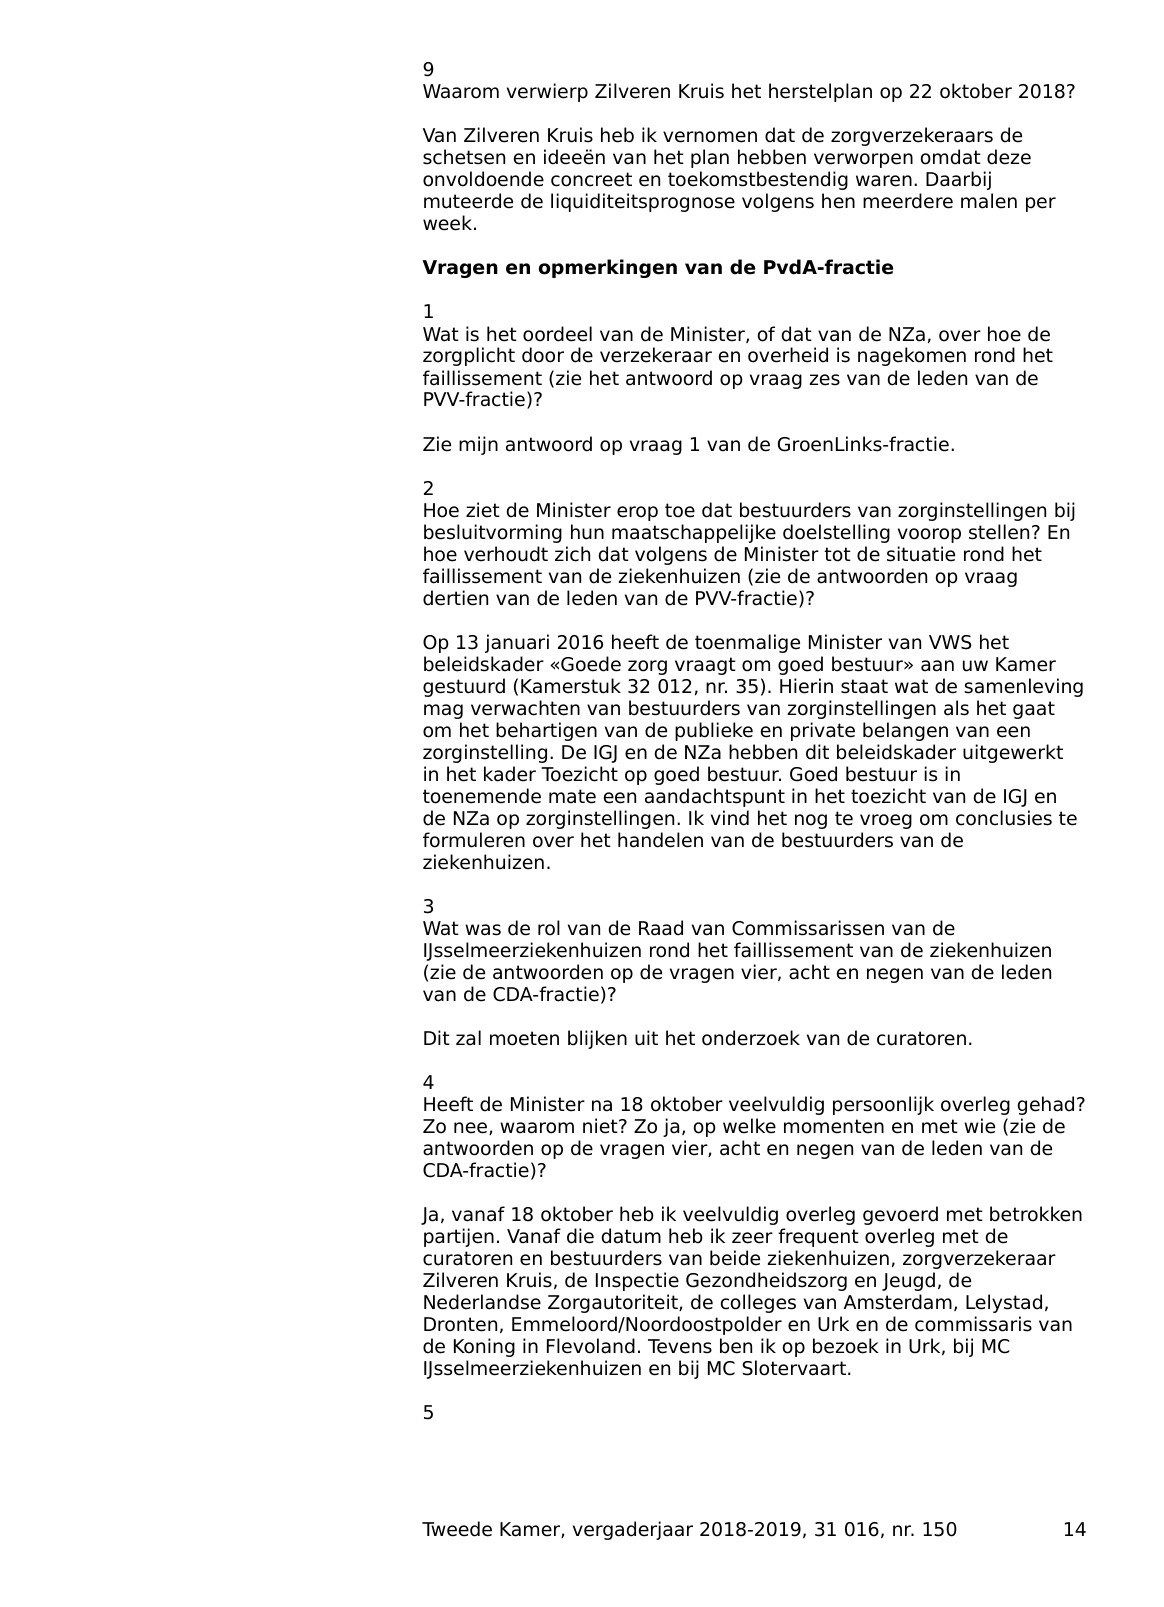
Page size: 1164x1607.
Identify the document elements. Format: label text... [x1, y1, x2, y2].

text 2 [422, 478, 1087, 500]
text 4 [422, 1072, 1087, 1094]
text 9 [422, 59, 1087, 81]
text 1 [422, 301, 1087, 323]
text Zie mijn antwoord op vraag 1 van de GroenLinks-fractie. [422, 433, 1087, 456]
text 3 [422, 896, 1087, 918]
text Dit zal moeten blijken uit het onderzoek van de curatoren. [422, 1028, 1087, 1050]
subtitle Vragen en opmerkingen van de PvdA-fractie [422, 257, 1087, 279]
text Op 13 januari 2016 heeft de toenmalige Minister van VWS het beleidskader «Goede zorg vraagt om goed bestuur» aan uw Kamer gestuurd (Kamerstuk 32 012, nr. 35). Hierin staat wat de samenleving mag verwachten van bestuurders van zorginstellingen als het gaat om het behartigen van de publieke en private belangen van een zorginstelling. De IGJ en de NZa hebben dit beleidskader uitgewerkt in het kader Toezicht op goed bestuur. Goed bestuur is in toenemende mate een aandachtspunt in het toezicht van de IGJ en de NZa op zorginstellingen. Ik vind het nog te vroeg om conclusies te formuleren over het handelen van de bestuurders van de ziekenhuizen. [422, 632, 1087, 873]
text Heeft de Minister na 18 oktober veelvuldig persoonlijk overleg gehad? Zo nee, waarom niet? Zo ja, op welke momenten en met wie (zie de antwoorden op de vragen vier, acht en negen van de leden van de CDA-fractie)? [422, 1094, 1087, 1182]
text Ja, vanaf 18 oktober heb ik veelvuldig overleg gevoerd met betrokken partijen. Vanaf die datum heb ik zeer frequent overleg met de curatoren en bestuurders van beide ziekenhuizen, zorgverzekeraar Zilveren Kruis, de Inspectie Gezondheidszorg en Jeugd, de Nederlandse Zorgautoriteit, de colleges van Amsterdam, Lelystad, Dronten, Emmeloord/Noordoostpolder en Urk en de commissaris van de Koning in Flevoland. Tevens ben ik op bezoek in Urk, bij MC IJsselmeerziekenhuizen en bij MC Slotervaart. [422, 1204, 1087, 1380]
text Waarom verwierp Zilveren Kruis het herstelplan op 22 oktober 2018? [422, 81, 1087, 103]
text 5 [422, 1402, 1087, 1424]
text Hoe ziet de Minister erop toe dat bestuurders van zorginstellingen bij besluitvorming hun maatschappelijke doelstelling voorop stellen? En hoe verhoudt zich dat volgens de Minister tot de situatie rond het faillissement van de ziekenhuizen (zie de antwoorden op vraag dertien van de leden van de PVV-fractie)? [422, 500, 1087, 609]
text Van Zilveren Kruis heb ik vernomen dat de zorgverzekeraars de schetsen en ideeën van het plan hebben verworpen omdat deze onvoldoende concreet en toekomstbestendig waren. Daarbij muteerde de liquiditeitsprognose volgens hen meerdere malen per week. [422, 125, 1087, 235]
text Wat was de rol van de Raad van Commissarissen van de IJsselmeerziekenhuizen rond het faillissement van de ziekenhuizen (zie de antwoorden op de vragen vier, acht en negen van de leden van de CDA-fractie)? [422, 918, 1087, 1006]
text Wat is het oordeel van de Minister, of dat van de NZa, over hoe de zorgplicht door de verzekeraar en overheid is nagekomen rond het faillissement (zie het antwoord op vraag zes van de leden van de PVV-fractie)? [422, 323, 1087, 411]
